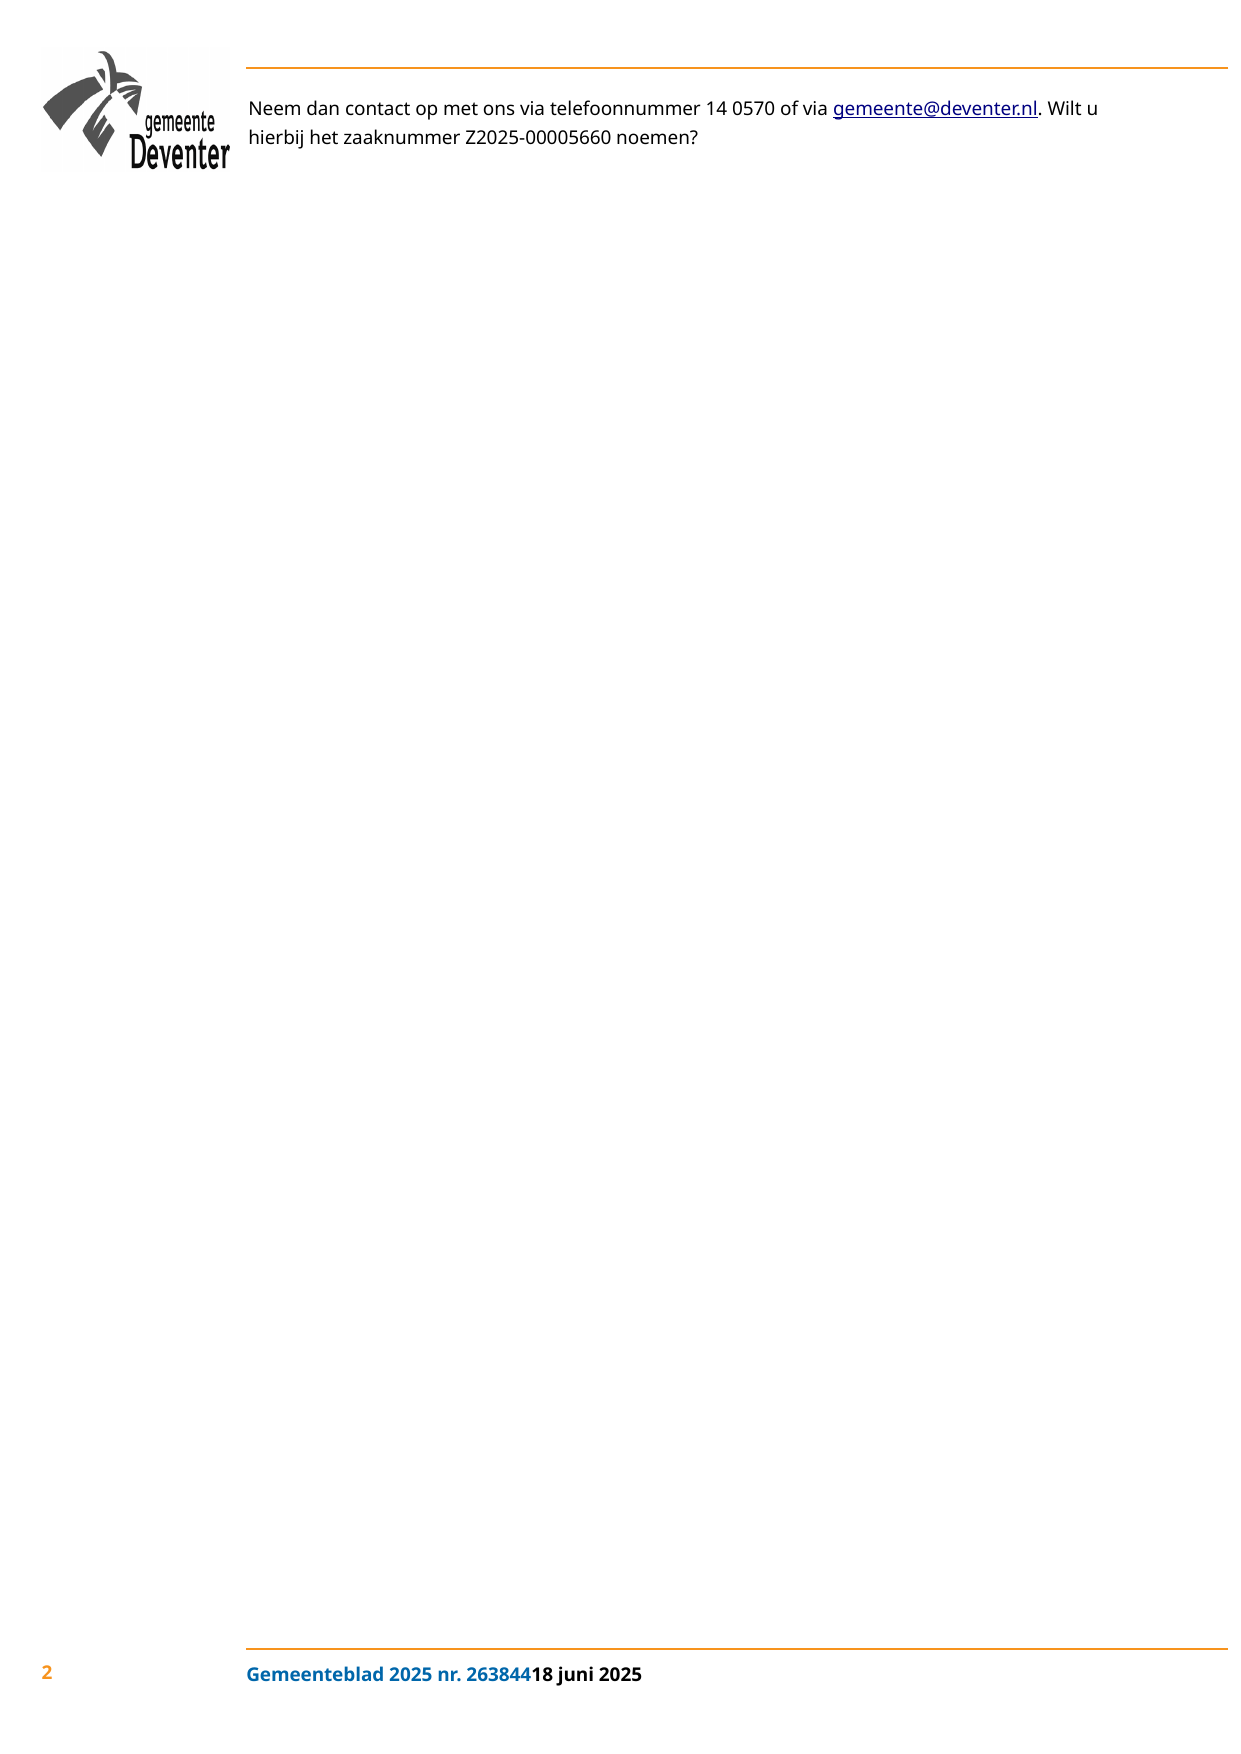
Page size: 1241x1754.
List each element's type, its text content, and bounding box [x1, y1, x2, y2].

text Neem dan contact op met ons via telefoonnummer 14 0570 of via gemeente@deventer.nl. Wilt u hierbij het zaaknummer Z2025-00005660 noemen? [248, 95, 1152, 150]
picture [41, 47, 231, 172]
